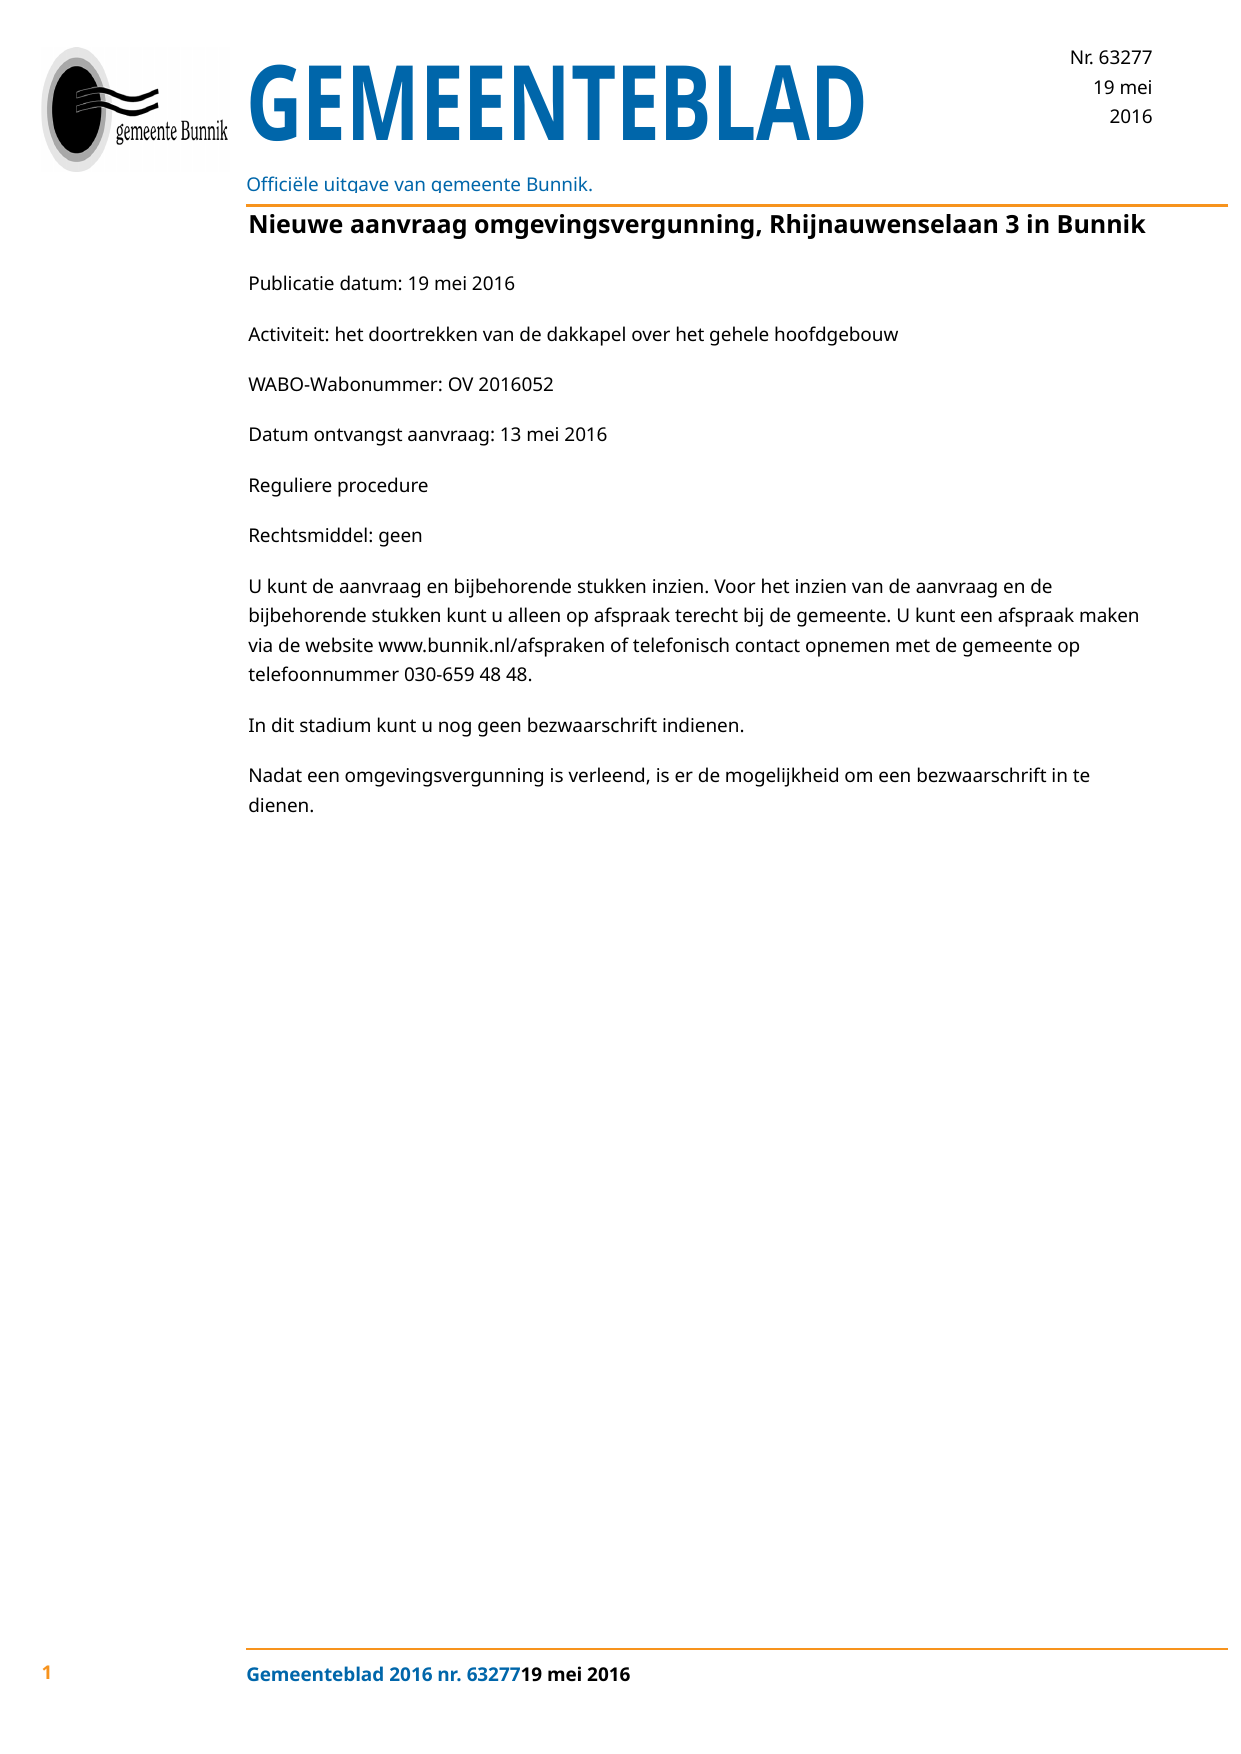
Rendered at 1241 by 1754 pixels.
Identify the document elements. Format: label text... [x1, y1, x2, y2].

text Datum ontvangst aanvraag: 13 mei 2016 [248, 422, 1152, 447]
text Nadat een omgevingsvergunning is verleend, is er de mogelijkheid om een bezwaarschrift in te dienen. [248, 762, 1152, 818]
text Publicatie datum: 19 mei 2016 [248, 270, 1152, 296]
text Nieuwe aanvraag omgevingsvergunning, Rhijnauwenselaan 3 in Bunnik [248, 207, 1152, 241]
text Activiteit: het doortrekken van de dakkapel over het gehele hoofdgebouw [248, 321, 1152, 346]
text WABO-Wabonummer: OV 2016052 [248, 371, 1152, 397]
picture [41, 47, 231, 172]
text Reguliere procedure [248, 472, 1152, 498]
text In dit stadium kunt u nog geen bezwaarschrift indienen. [248, 712, 1152, 738]
text U kunt de aanvraag en bijbehorende stukken inzien. Voor het inzien van de aanvraag en de bijbehorende stukken kunt u alleen op afspraak terecht bij de gemeente. U kunt een afspraak maken via de website www.bunnik.nl/afspraken of telefonisch contact opnemen met de gemeente op telefoonnummer 030-659 48 48. [248, 573, 1152, 687]
text Rechtsmiddel: geen [248, 522, 1152, 548]
